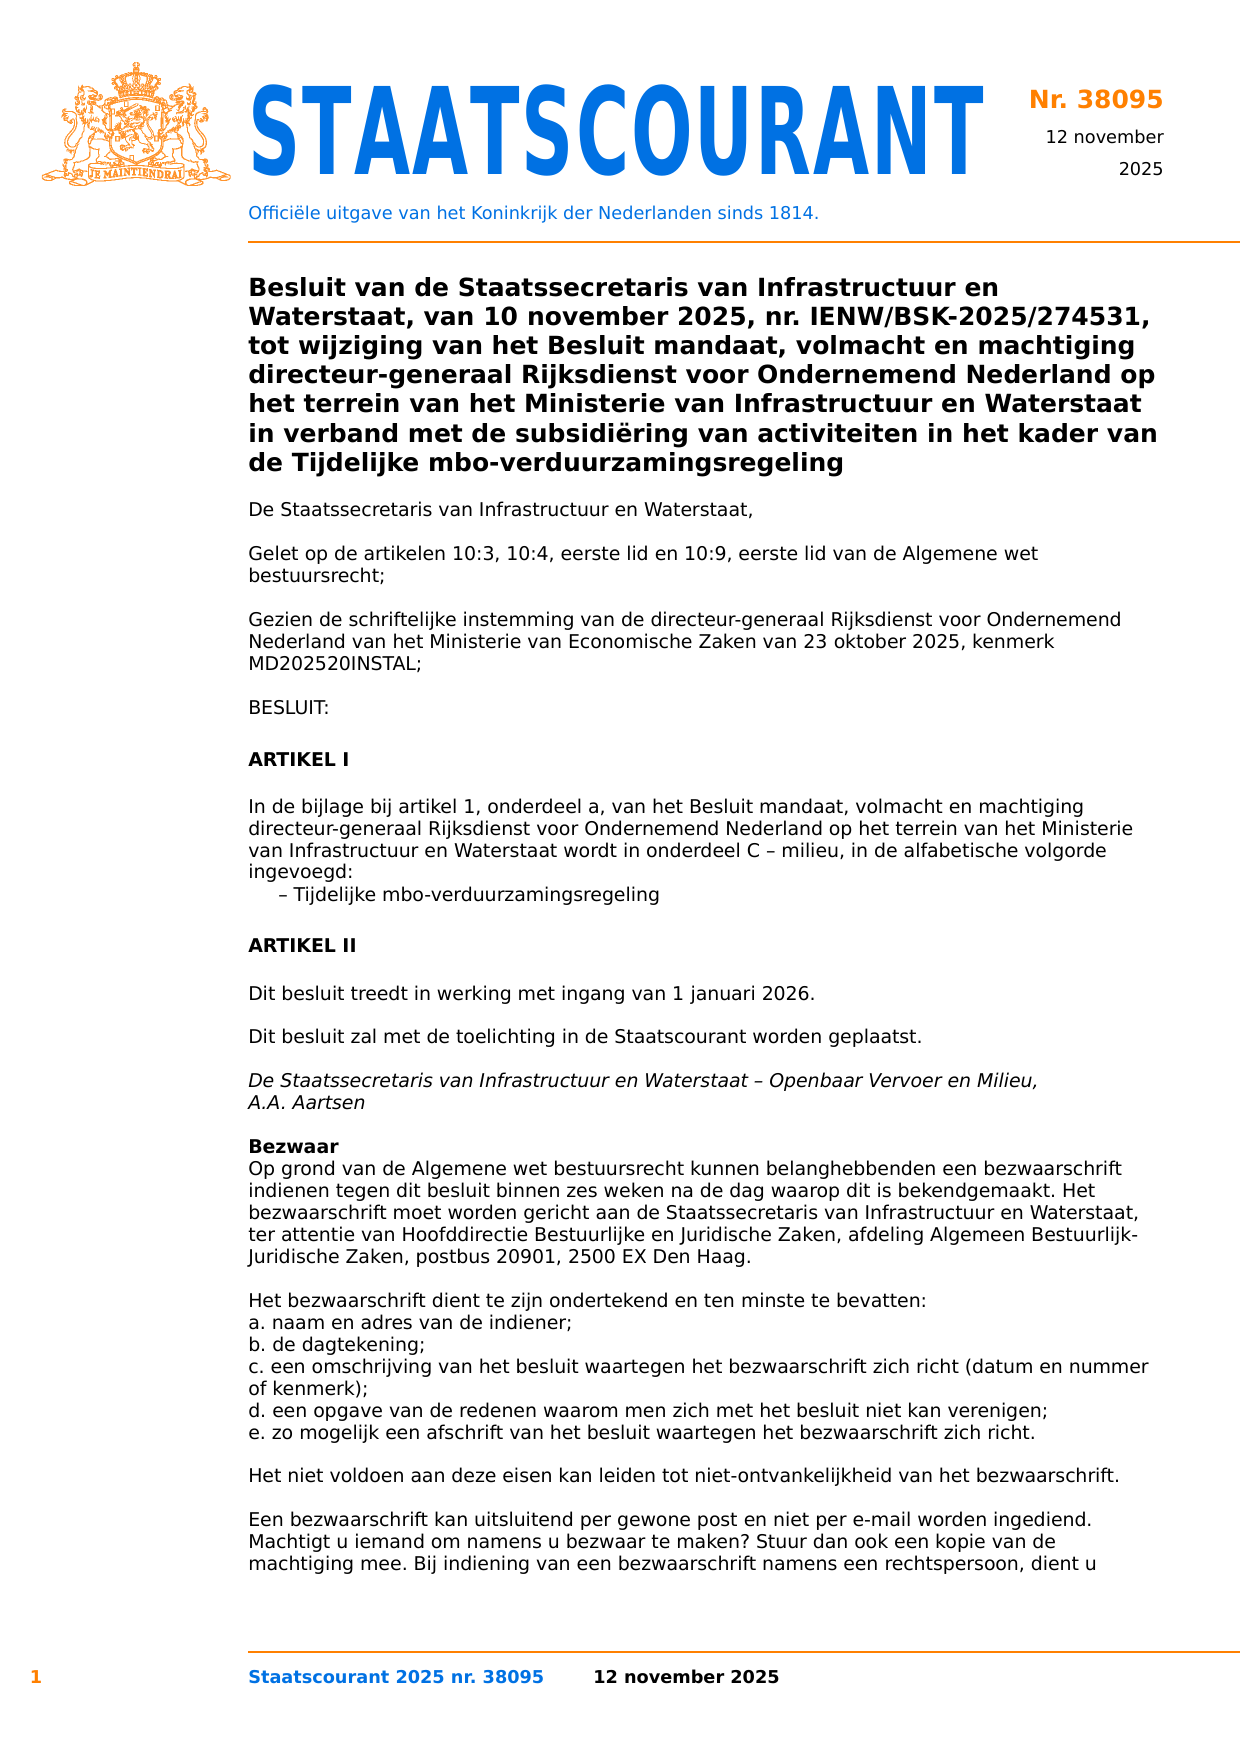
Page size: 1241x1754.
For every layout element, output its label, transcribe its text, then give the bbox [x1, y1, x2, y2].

table_header STAATSCOURANT [248, 62, 998, 203]
table_header Nr. 38095 [998, 62, 1240, 121]
subtitle ARTIKEL II [248, 935, 1163, 957]
text Op grond van de Algemene wet bestuursrecht kunnen belanghebbenden een bezwaarschrift indienen tegen dit besluit binnen zes weken na de dag waarop dit is bekendgemaakt. Het bezwaarschrift moet worden gericht aan de Staatssecretaris van Infrastructuur en Waterstaat, ter attentie van Hoofddirectie Bestuurlijke en Juridische Zaken, afdeling Algemeen Bestuurlijk-Juridische Zaken, postbus 20901, 2500 EX Den Haag. [248, 1158, 1163, 1268]
table_header [25, 62, 248, 241]
text Het bezwaarschrift dient te zijn ondertekend en ten minste te bevatten: [248, 1290, 1163, 1312]
text c. een omschrijving van het besluit waartegen het bezwaarschrift zich richt (datum en nummer of kenmerk); [248, 1356, 1163, 1399]
subtitle ARTIKEL I [248, 748, 1163, 771]
table_cell 2025 [998, 153, 1240, 203]
text – Tijdelijke mbo-verduurzamingsregeling [278, 883, 1163, 905]
text Bezwaar [248, 1136, 1163, 1158]
text Gelet op de artikelen 10:3, 10:4, eerste lid en 10:9, eerste lid van de Algemene wet bestuursrecht; [248, 543, 1163, 587]
picture [41, 62, 231, 186]
text e. zo mogelijk een afschrift van het besluit waartegen het bezwaarschrift zich richt. [248, 1422, 1163, 1443]
text BESLUIT: [248, 697, 1163, 718]
text Een bezwaarschrift kan uitsluitend per gewone post en niet per e-mail worden ingediend. Machtigt u iemand om namens u bezwaar te maken? Stuur dan ook een kopie van de machtiging mee. Bij indiening van een bezwaarschrift namens een rechtspersoon, dient u [248, 1509, 1163, 1575]
text Het niet voldoen aan deze eisen kan leiden tot niet-ontvankelijkheid van het bezwaarschrift. [248, 1465, 1163, 1487]
table_cell 12 november [998, 121, 1240, 153]
text a. naam en adres van de indiener; [248, 1312, 1163, 1334]
subtitle Besluit van de Staatssecretaris van Infrastructuur en Waterstaat, van 10 november 2025, nr. IENW/BSK-2025/274531, tot wijziging van het Besluit mandaat, volmacht en machtiging directeur-generaal Rijksdienst voor Ondernemend Nederland op het terrein van het Ministerie van Infrastructuur en Waterstaat in verband met de subsidiëring van activiteiten in het kader van de Tijdelijke mbo-verduurzamingsregeling [248, 273, 1163, 477]
text b. de dagtekening; [248, 1334, 1163, 1356]
text Dit besluit zal met de toelichting in de Staatscourant worden geplaatst. [248, 1026, 1163, 1048]
text d. een opgave van de redenen waarom men zich met het besluit niet kan verenigen; [248, 1399, 1163, 1422]
text De Staatssecretaris van Infrastructuur en Waterstaat – Openbaar Vervoer en Milieu, A.A. Aartsen [248, 1070, 1163, 1114]
text In de bijlage bij artikel 1, onderdeel a, van het Besluit mandaat, volmacht en machtiging directeur-generaal Rijksdienst voor Ondernemend Nederland op het terrein van het Ministerie van Infrastructuur en Waterstaat wordt in onderdeel C – milieu, in de alfabetische volgorde ingevoegd: [248, 796, 1163, 883]
table_cell Officiële uitgave van het Koninkrijk der Nederlanden sinds 1814. [248, 203, 1240, 241]
text Gezien de schriftelijke instemming van de directeur-generaal Rijksdienst voor Ondernemend Nederland van het Ministerie van Economische Zaken van 23 oktober 2025, kenmerk MD202520INSTAL; [248, 609, 1163, 675]
text Dit besluit treedt in werking met ingang van 1 januari 2026. [248, 982, 1163, 1004]
text De Staatssecretaris van Infrastructuur en Waterstaat, [248, 499, 1163, 521]
